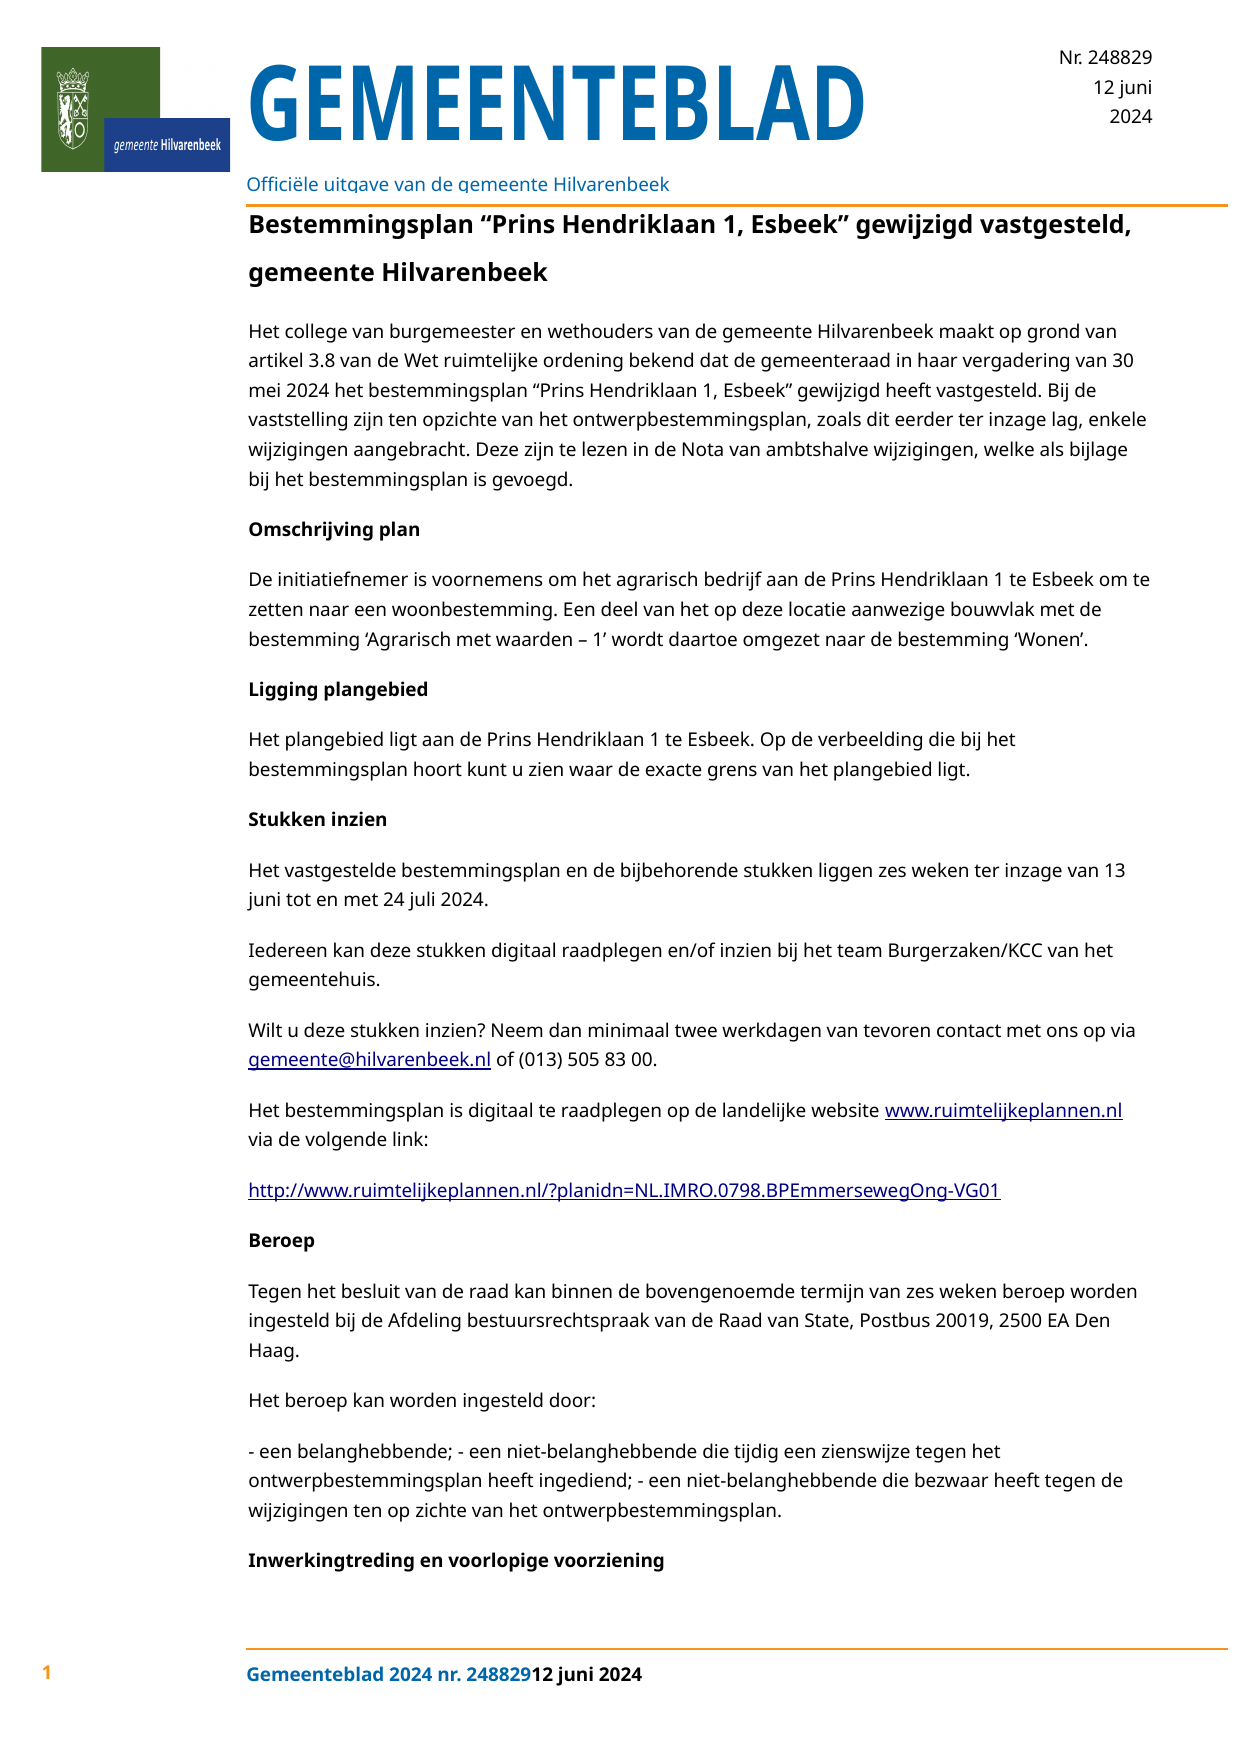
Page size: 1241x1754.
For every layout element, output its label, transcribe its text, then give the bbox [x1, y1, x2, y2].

text http://www.ruimtelijkeplannen.nl/?planidn=NL.IMRO.0798.BPEmmersewegOng-VG01 [248, 1177, 1152, 1203]
picture [41, 47, 231, 172]
text Het bestemmingsplan is digitaal te raadplegen op de landelijke website www.ruimtelijkeplannen.nl via de volgende link: [248, 1097, 1152, 1152]
text De initiatiefnemer is voornemens om het agrarisch bedrijf aan de Prins Hendriklaan 1 te Esbeek om te zetten naar een woonbestemming. Een deel van het op deze locatie aanwezige bouwvlak met de bestemming ‘Agrarisch met waarden – 1’ wordt daartoe omgezet naar de bestemming ‘Wonen’. [248, 567, 1152, 652]
text Tegen het besluit van de raad kan binnen de bovengenoemde termijn van zes weken beroep worden ingesteld bij de Afdeling bestuursrechtspraak van de Raad van State, Postbus 20019, 2500 EA Den Haag. [248, 1278, 1152, 1363]
text Inwerkingtreding en voorlopige voorziening [248, 1547, 1152, 1573]
text Iedereen kan deze stukken digitaal raadplegen en/of inzien bij het team Burgerzaken/KCC van het gemeentehuis. [248, 937, 1152, 992]
text Het vastgestelde bestemmingsplan en de bijbehorende stukken liggen zes weken ter inzage van 13 juni tot en met 24 juli 2024. [248, 857, 1152, 912]
text Beroep [248, 1227, 1152, 1253]
text Bestemmingsplan “Prins Hendriklaan 1, Esbeek” gewijzigd vastgesteld, gemeente Hilvarenbeek [248, 207, 1152, 288]
text Het beroep kan worden ingesteld door: [248, 1387, 1152, 1413]
text Omschrijving plan [248, 516, 1152, 542]
text Wilt u deze stukken inzien? Neem dan minimaal twee werkdagen van tevoren contact met ons op via gemeente@hilvarenbeek.nl of (013) 505 83 00. [248, 1017, 1152, 1072]
text Ligging plangebied [248, 676, 1152, 702]
text Het plangebied ligt aan de Prins Hendriklaan 1 te Esbeek. Op de verbeelding die bij het bestemmingsplan hoort kunt u zien waar de exacte grens van het plangebied ligt. [248, 727, 1152, 782]
text Stukken inzien [248, 807, 1152, 832]
text - een belanghebbende; - een niet-belanghebbende die tijdig een zienswijze tegen het ontwerpbestemmingsplan heeft ingediend; - een niet-belanghebbende die bezwaar heeft tegen de wijzigingen ten op zichte van het ontwerpbestemmingsplan. [248, 1438, 1152, 1523]
text Het college van burgemeester en wethouders van de gemeente Hilvarenbeek maakt op grond van artikel 3.8 van de Wet ruimtelijke ordening bekend dat de gemeenteraad in haar vergadering van 30 mei 2024 het bestemmingsplan “Prins Hendriklaan 1, Esbeek” gewijzigd heeft vastgesteld. Bij de vaststelling zijn ten opzichte van het ontwerpbestemmingsplan, zoals dit eerder ter inzage lag, enkele wijzigingen aangebracht. Deze zijn te lezen in de Nota van ambtshalve wijzigingen, welke als bijlage bij het bestemmingsplan is gevoegd. [248, 318, 1152, 492]
